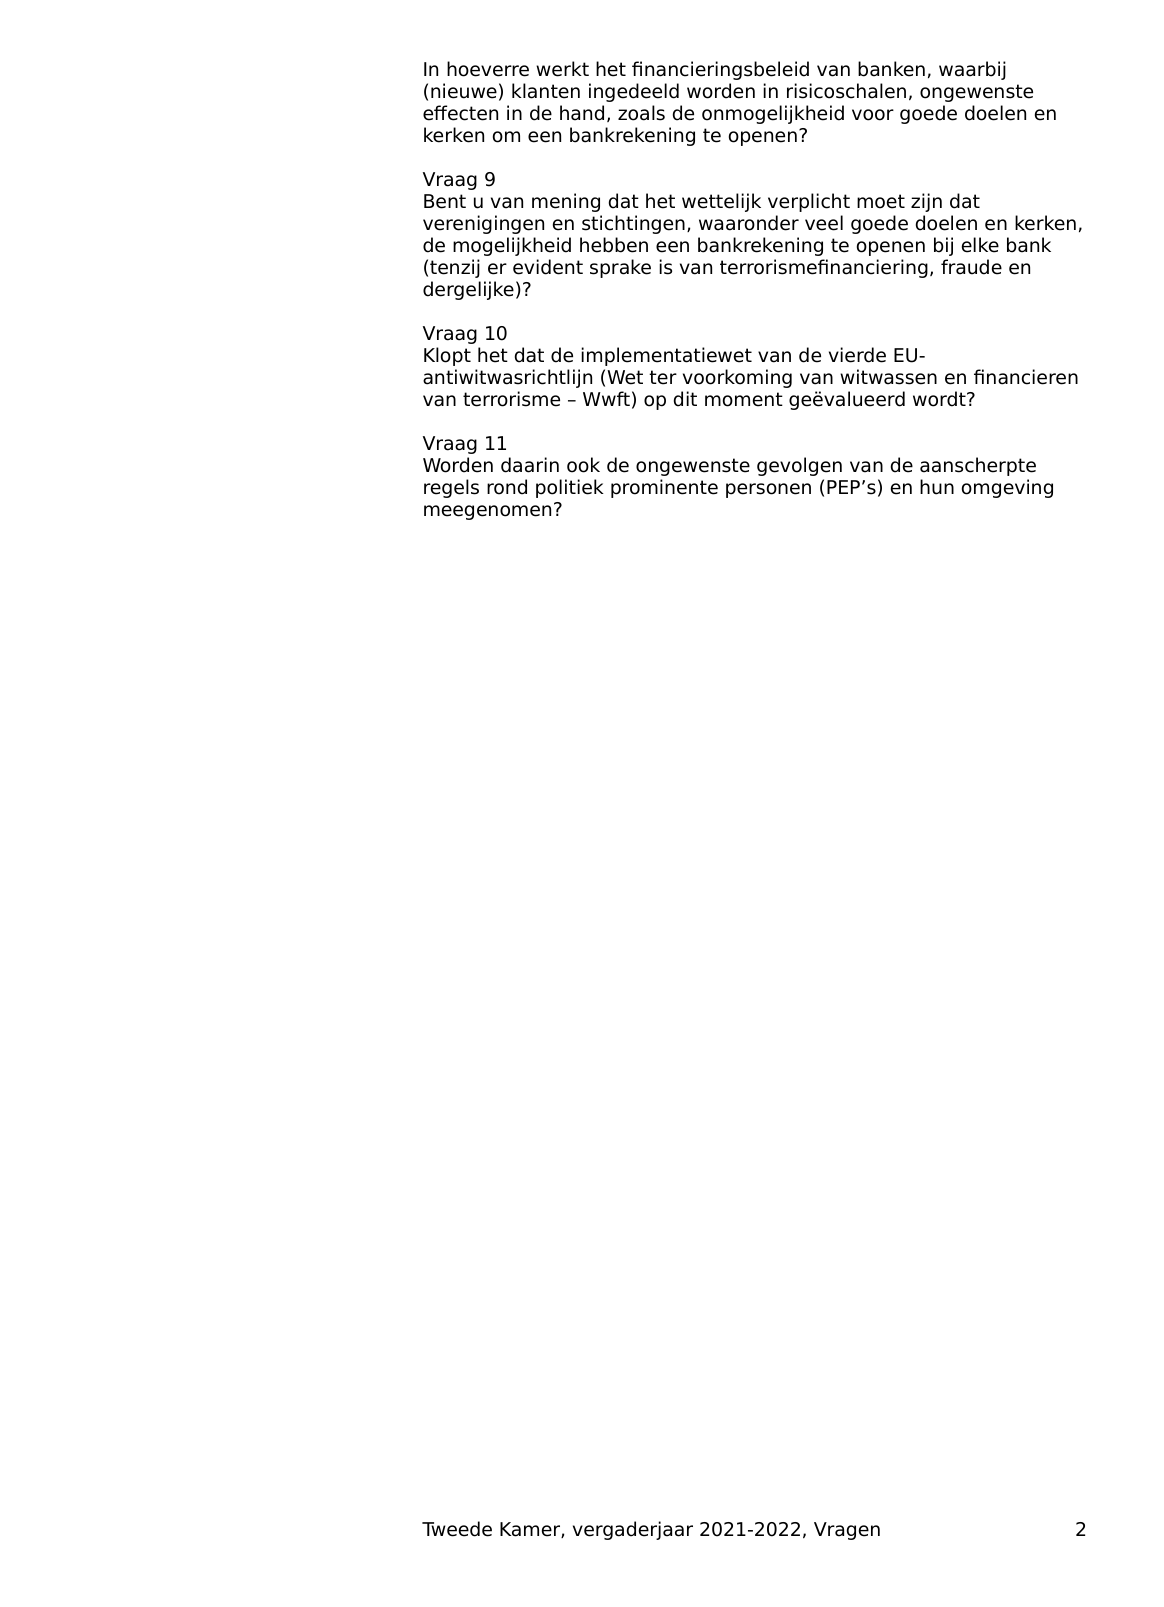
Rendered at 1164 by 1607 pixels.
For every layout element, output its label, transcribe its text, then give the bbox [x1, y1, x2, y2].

text Vraag 10 [422, 323, 1087, 345]
text In hoeverre werkt het financieringsbeleid van banken, waarbij (nieuwe) klanten ingedeeld worden in risicoschalen, ongewenste effecten in de hand, zoals de onmogelijkheid voor goede doelen en kerken om een bankrekening te openen? [422, 59, 1087, 147]
text Bent u van mening dat het wettelijk verplicht moet zijn dat verenigingen en stichtingen, waaronder veel goede doelen en kerken, de mogelijkheid hebben een bankrekening te openen bij elke bank (tenzij er evident sprake is van terrorismefinanciering, fraude en dergelijke)? [422, 191, 1087, 301]
text Vraag 9 [422, 169, 1087, 191]
text Klopt het dat de implementatiewet van de vierde EU-antiwitwasrichtlijn (Wet ter voorkoming van witwassen en financieren van terrorisme – Wwft) op dit moment geëvalueerd wordt? [422, 345, 1087, 411]
text Vraag 11 [422, 433, 1087, 455]
text Worden daarin ook de ongewenste gevolgen van de aanscherpte regels rond politiek prominente personen (PEP’s) en hun omgeving meegenomen? [422, 455, 1087, 521]
